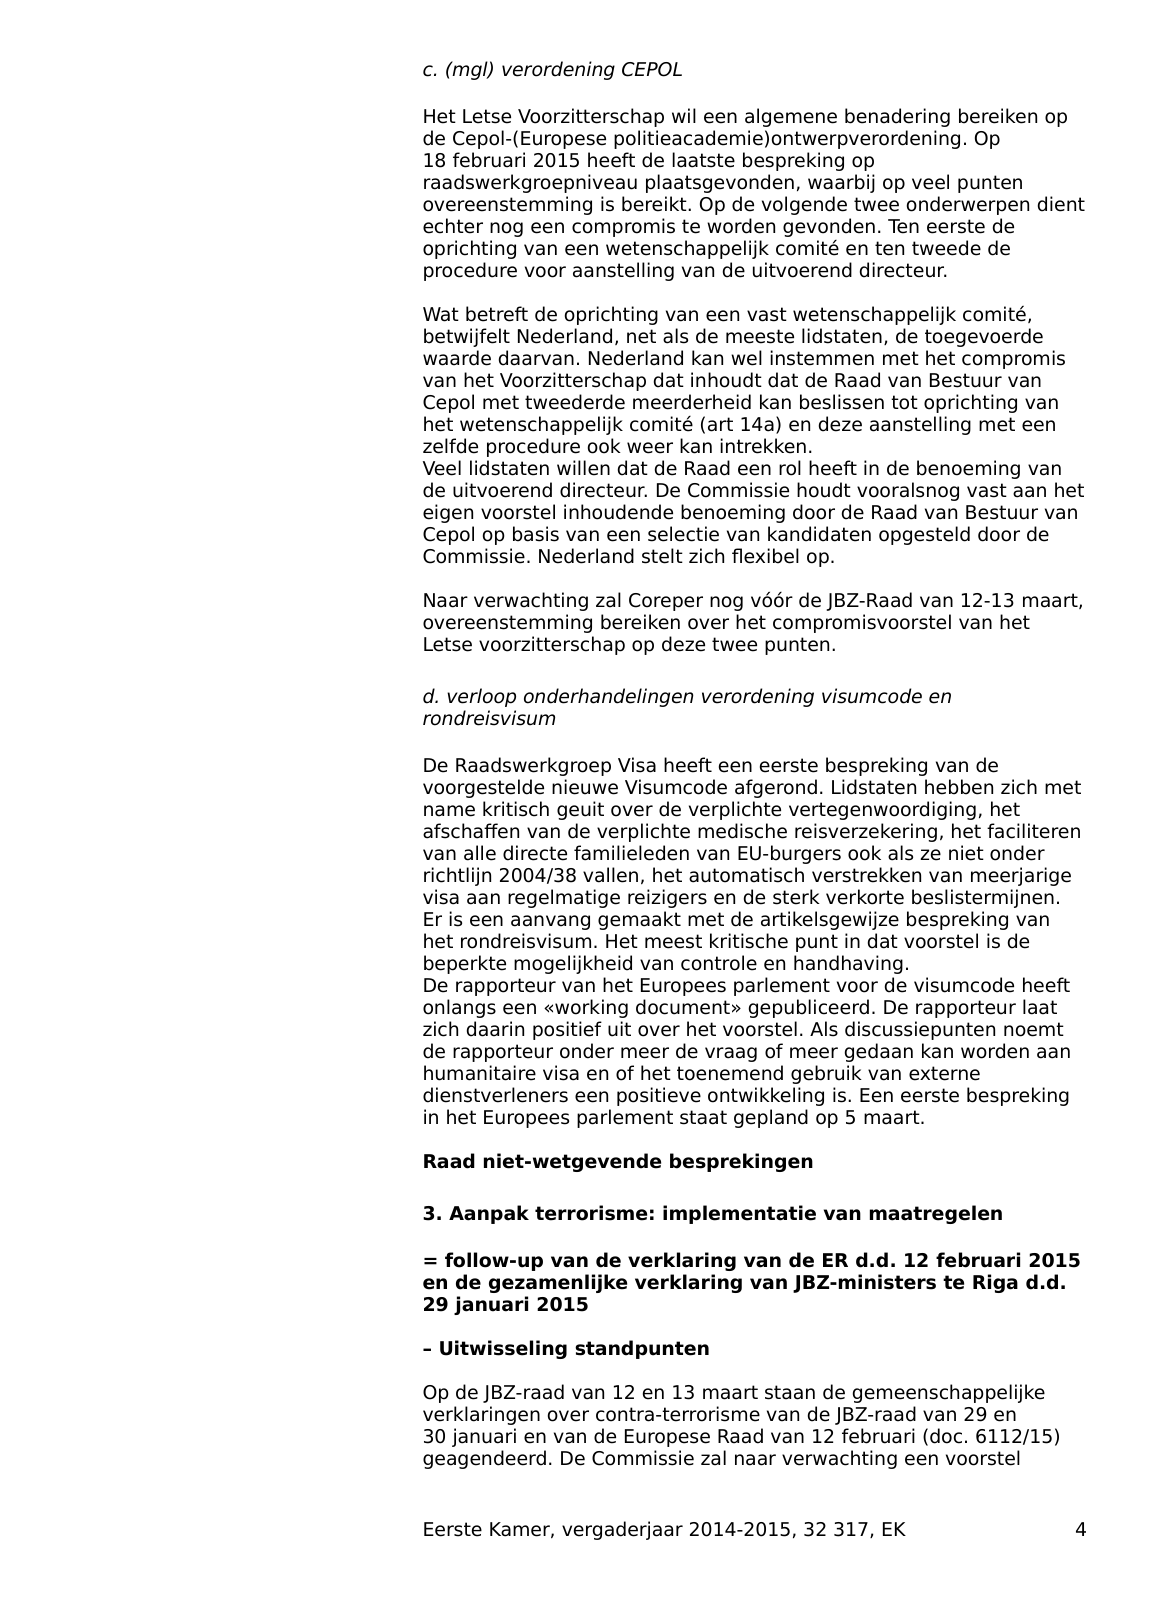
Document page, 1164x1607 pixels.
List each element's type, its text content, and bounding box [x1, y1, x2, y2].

subtitle – Uitwisseling standpunten [422, 1338, 1087, 1360]
text De Raadswerkgroep Visa heeft een eerste bespreking van de voorgestelde nieuwe Visumcode afgerond. Lidstaten hebben zich met name kritisch geuit over de verplichte vertegenwoordiging, het afschaffen van de verplichte medische reisverzekering, het faciliteren van alle directe familieleden van EU-burgers ook als ze niet onder richtlijn 2004/38 vallen, het automatisch verstrekken van meerjarige visa aan regelmatige reizigers en de sterk verkorte beslistermijnen. Er is een aanvang gemaakt met de artikelsgewijze bespreking van het rondreisvisum. Het meest kritische punt in dat voorstel is de beperkte mogelijkheid van controle en handhaving. [422, 755, 1087, 975]
text Wat betreft de oprichting van een vast wetenschappelijk comité, betwijfelt Nederland, net als de meeste lidstaten, de toegevoerde waarde daarvan. Nederland kan wel instemmen met het compromis van het Voorzitterschap dat inhoudt dat de Raad van Bestuur van Cepol met tweederde meerderheid kan beslissen tot oprichting van het wetenschappelijk comité (art 14a) en deze aanstelling met een zelfde procedure ook weer kan intrekken. [422, 304, 1087, 458]
text Op de JBZ-raad van 12 en 13 maart staan de gemeenschappelijke verklaringen over contra-terrorisme van de JBZ-raad van 29 en 30 januari en van de Europese Raad van 12 februari (doc. 6112/15) geagendeerd. De Commissie zal naar verwachting een voorstel [422, 1382, 1087, 1470]
text Veel lidstaten willen dat de Raad een rol heeft in de benoeming van de uitvoerend directeur. De Commissie houdt vooralsnog vast aan het eigen voorstel inhoudende benoeming door de Raad van Bestuur van Cepol op basis van een selectie van kandidaten opgesteld door de Commissie. Nederland stelt zich flexibel op. [422, 458, 1087, 568]
subtitle c. (mgl) verordening CEPOL [422, 59, 1087, 81]
text De rapporteur van het Europees parlement voor de visumcode heeft onlangs een «working document» gepubliceerd. De rapporteur laat zich daarin positief uit over het voorstel. Als discussiepunten noemt de rapporteur onder meer de vraag of meer gedaan kan worden aan humanitaire visa en of het toenemend gebruik van externe dienstverleners een positieve ontwikkeling is. Een eerste bespreking in het Europees parlement staat gepland op 5 maart. [422, 975, 1087, 1128]
subtitle = follow-up van de verklaring van de ER d.d. 12 februari 2015 en de gezamenlijke verklaring van JBZ-ministers te Riga d.d. 29 januari 2015 [422, 1250, 1087, 1316]
subtitle 3. Aanpak terrorisme: implementatie van maatregelen [422, 1203, 1087, 1225]
text Het Letse Voorzitterschap wil een algemene benadering bereiken op de Cepol-(Europese politieacademie)ontwerpverordening. Op 18 februari 2015 heeft de laatste bespreking op raadswerkgroepniveau plaatsgevonden, waarbij op veel punten overeenstemming is bereikt. Op de volgende twee onderwerpen dient echter nog een compromis te worden gevonden. Ten eerste de oprichting van een wetenschappelijk comité en ten tweede de procedure voor aanstelling van de uitvoerend directeur. [422, 106, 1087, 282]
text Naar verwachting zal Coreper nog vóór de JBZ-Raad van 12-13 maart, overeenstemming bereiken over het compromisvoorstel van het Letse voorzitterschap op deze twee punten. [422, 590, 1087, 656]
subtitle d. verloop onderhandelingen verordening visumcode en rondreisvisum [422, 686, 1087, 730]
subtitle Raad niet-wetgevende besprekingen [422, 1151, 1087, 1173]
